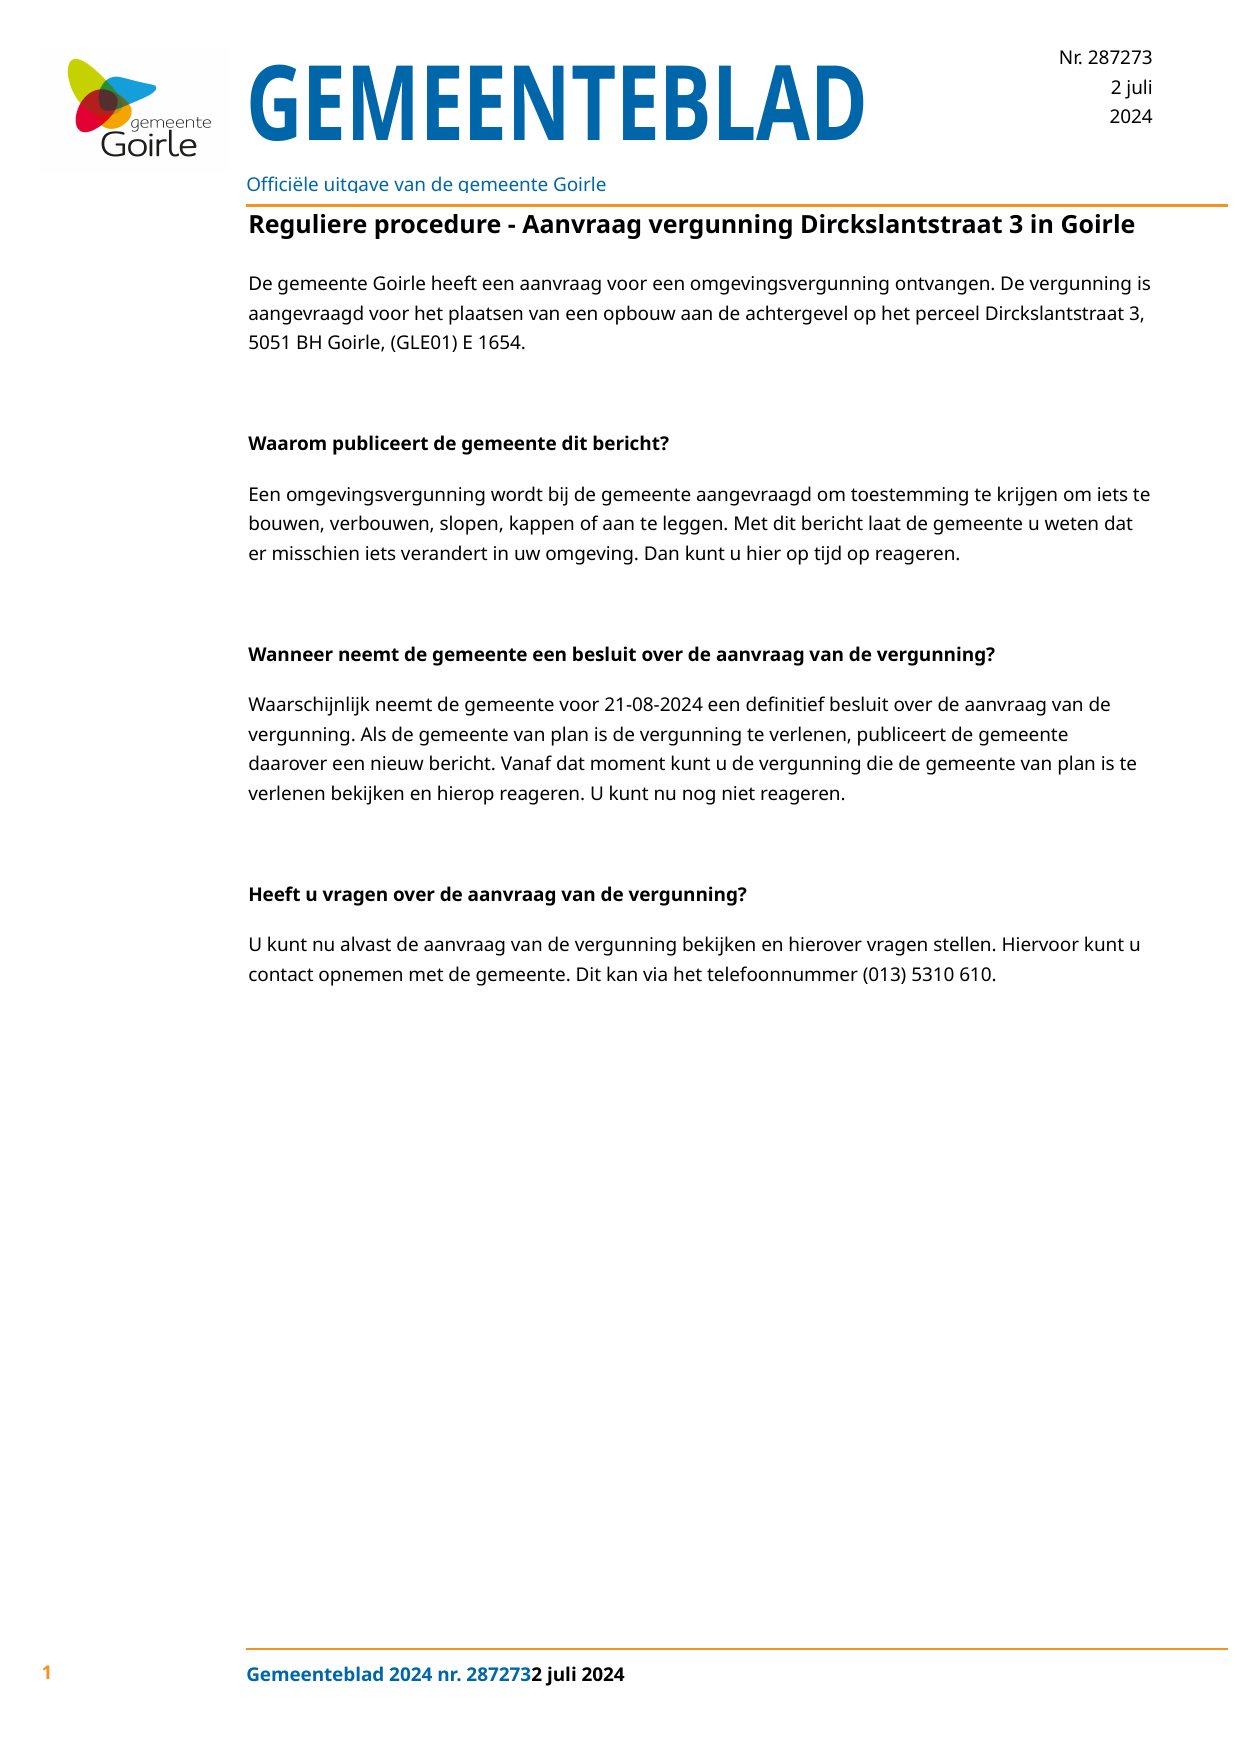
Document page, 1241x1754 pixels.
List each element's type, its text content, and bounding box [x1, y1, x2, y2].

text De gemeente Goirle heeft een aanvraag voor een omgevingsvergunning ontvangen. De vergunning is aangevraagd voor het plaatsen van een opbouw aan de achtergevel op het perceel Dirckslantstraat 3, 5051 BH Goirle, (GLE01) E 1654. [248, 270, 1152, 355]
text Een omgevingsvergunning wordt bij de gemeente aangevraagd om toestemming te krijgen om iets te bouwen, verbouwen, slopen, kappen of aan te leggen. Met dit bericht laat de gemeente u weten dat er misschien iets verandert in uw omgeving. Dan kunt u hier op tijd op reageren. [248, 481, 1152, 566]
text U kunt nu alvast de aanvraag van de vergunning bekijken en hierover vragen stellen. Hiervoor kunt u contact opnemen met de gemeente. Dit kan via het telefoonnummer (013) 5310 610. [248, 931, 1152, 986]
text Heeft u vragen over de aanvraag van de vergunning? [248, 881, 1152, 906]
text Waarschijnlijk neemt de gemeente voor 21-08-2024 een definitief besluit over de aanvraag van de vergunning. Als de gemeente van plan is de vergunning te verlenen, publiceert de gemeente daarover een nieuw bericht. Vanaf dat moment kunt u de vergunning die de gemeente van plan is te verlenen bekijken en hierop reageren. U kunt nu nog niet reageren. [248, 691, 1152, 806]
text Waarom publiceert de gemeente dit bericht? [248, 430, 1152, 456]
text Reguliere procedure - Aanvraag vergunning Dirckslantstraat 3 in Goirle [248, 207, 1152, 241]
picture [41, 47, 231, 172]
text Wanneer neemt de gemeente een besluit over de aanvraag van de vergunning? [248, 641, 1152, 666]
